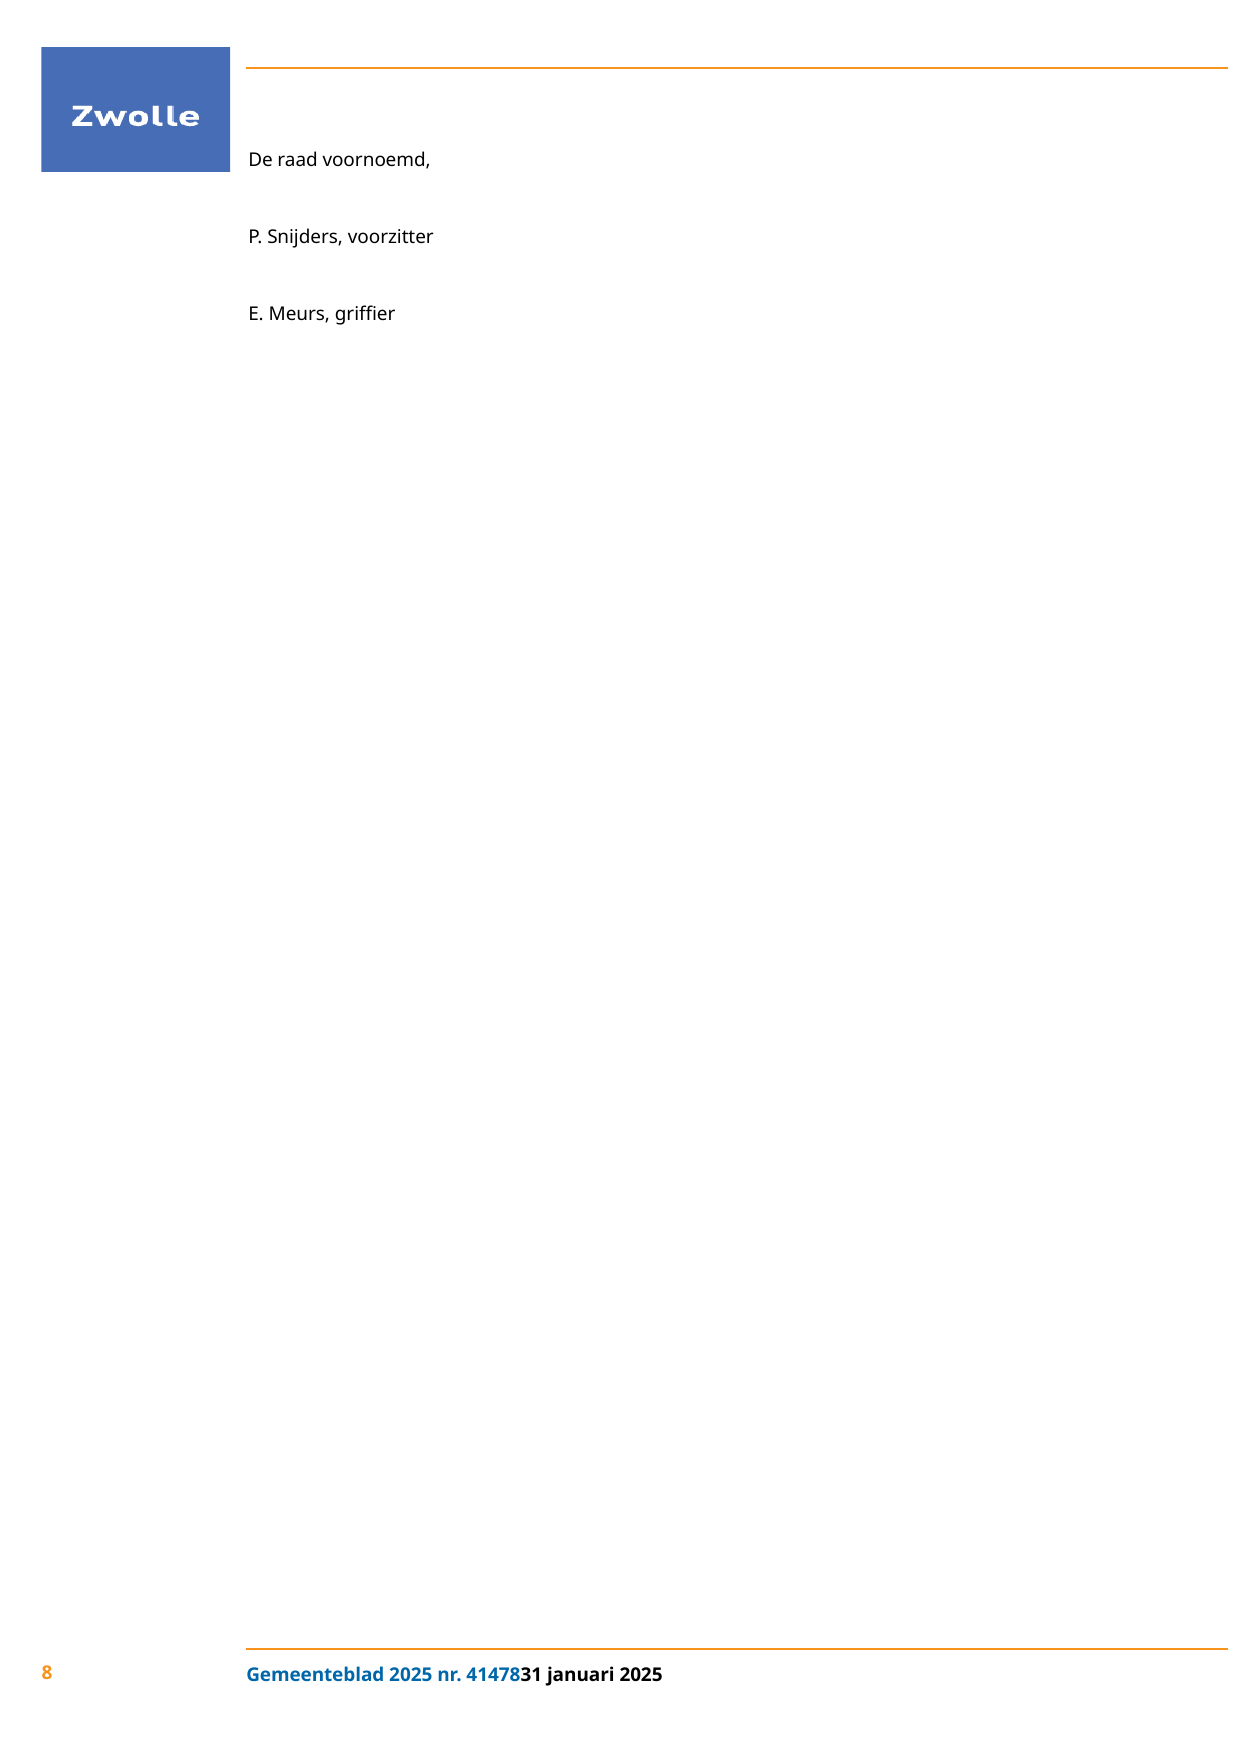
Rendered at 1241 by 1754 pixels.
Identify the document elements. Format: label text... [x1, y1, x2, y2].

text P. Snijders, voorzitter [248, 223, 1152, 249]
picture [41, 47, 231, 172]
text E. Meurs, griffier [248, 301, 1152, 326]
text De raad voornoemd, [248, 146, 1152, 172]
